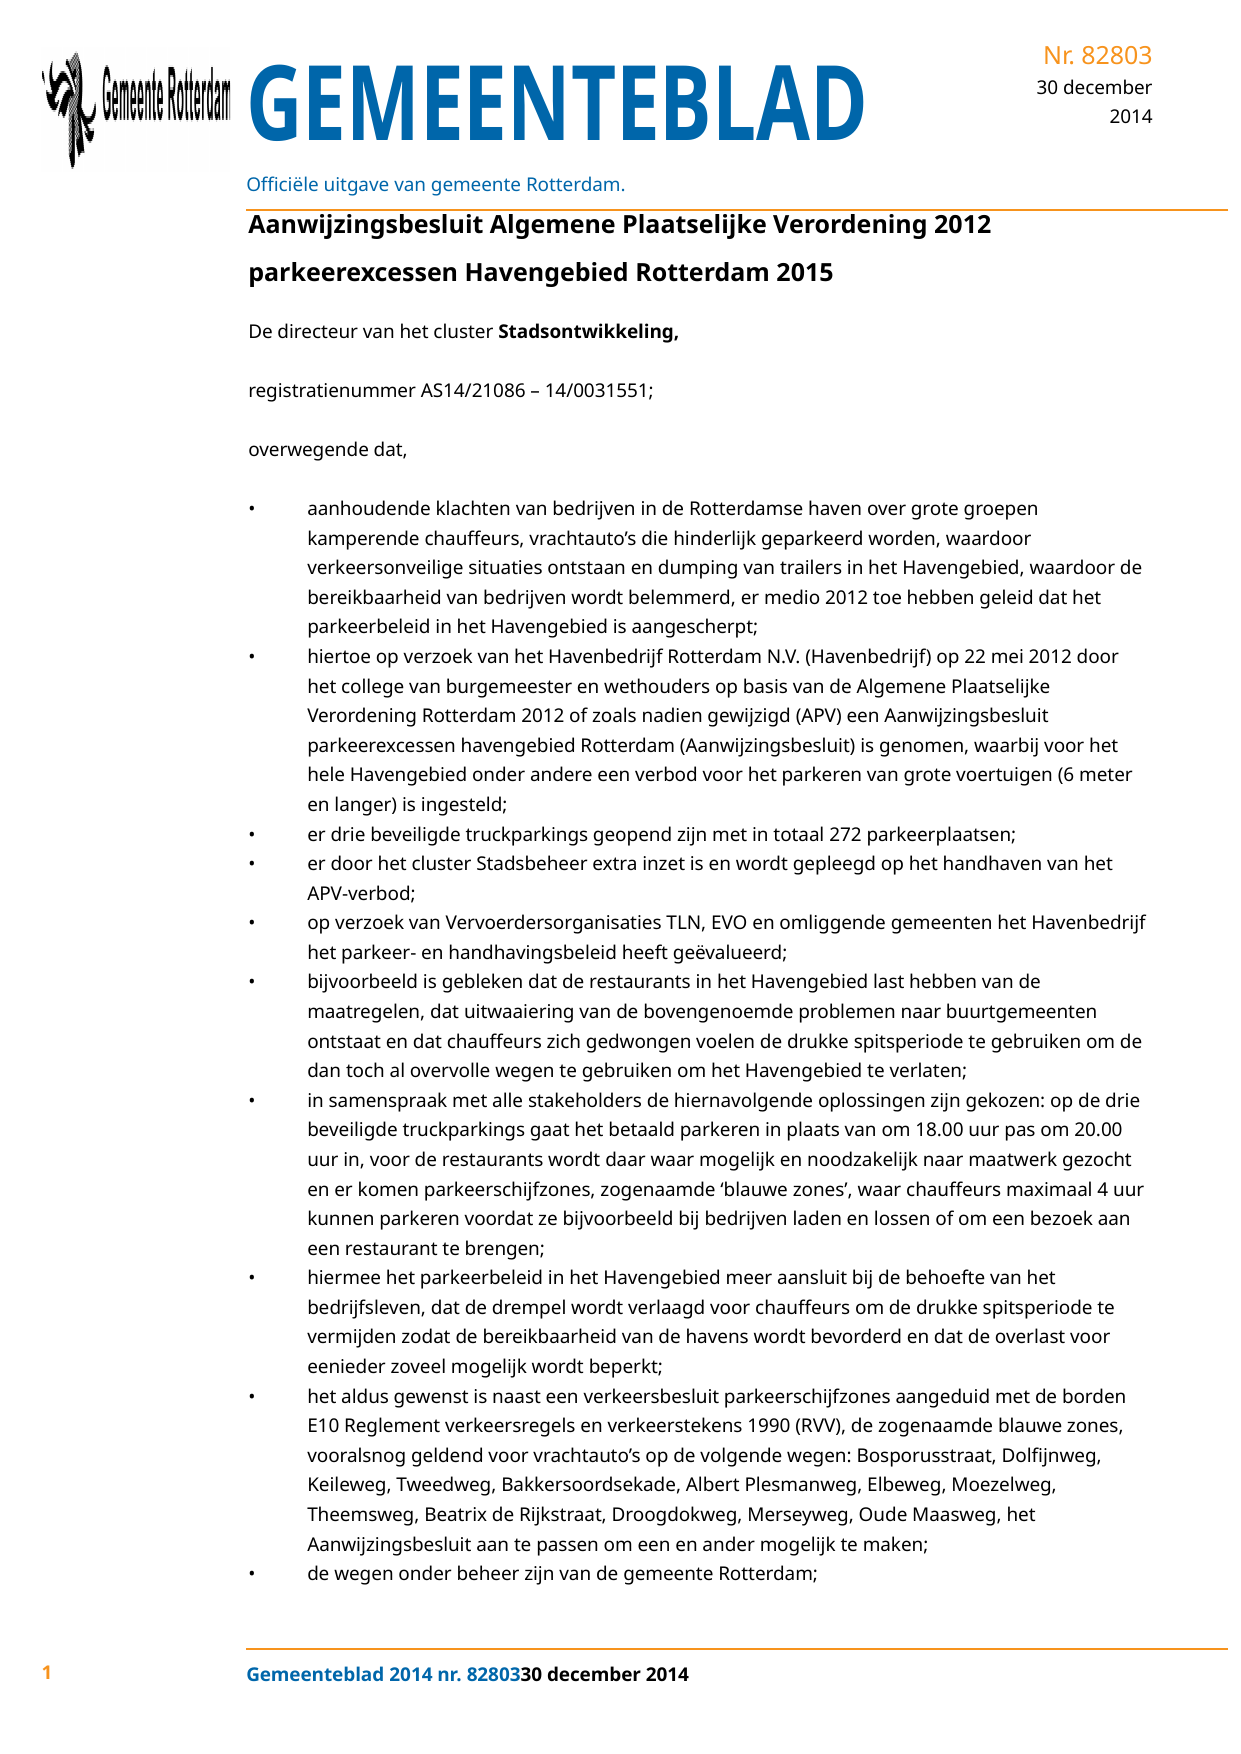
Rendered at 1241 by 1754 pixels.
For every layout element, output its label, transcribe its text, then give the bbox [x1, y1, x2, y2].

list hiertoe op verzoek van het Havenbedrijf Rotterdam N.V. (Havenbedrijf) op 22 mei 2012 door het college van burgemeester en wethouders op basis van de Algemene Plaatselijke Verordening Rotterdam 2012 of zoals nadien gewijzigd (APV) een Aanwijzingsbesluit parkeerexcessen havengebied Rotterdam (Aanwijzingsbesluit) is genomen, waarbij voor het hele Havengebied onder andere een verbod voor het parkeren van grote voertuigen (6 meter en langer) is ingesteld; [248, 643, 1152, 817]
text overwegende dat, [248, 436, 1152, 462]
list hiermee het parkeerbeleid in het Havengebied meer aansluit bij de behoefte van het bedrijfsleven, dat de drempel wordt verlaagd voor chauffeurs om de drukke spitsperiode te vermijden zodat de bereikbaarheid van de havens wordt bevorderd en dat de overlast voor eenieder zoveel mogelijk wordt beperkt; [248, 1264, 1152, 1379]
text De directeur van het cluster Stadsontwikkeling, [248, 318, 1152, 344]
picture [41, 47, 231, 172]
list de wegen onder beheer zijn van de gemeente Rotterdam; [248, 1560, 1152, 1586]
list aanhoudende klachten van bedrijven in de Rotterdamse haven over grote groepen kamperende chauffeurs, vrachtauto’s die hinderlijk geparkeerd worden, waardoor verkeersonveilige situaties ontstaan en dumping van trailers in het Havengebied, waardoor de bereikbaarheid van bedrijven wordt belemmerd, er medio 2012 toe hebben geleid dat het parkeerbeleid in het Havengebied is aangescherpt; [248, 495, 1152, 639]
list er drie beveiligde truckparkings geopend zijn met in totaal 272 parkeerplaatsen; [248, 821, 1152, 847]
list er door het cluster Stadsbeheer extra inzet is en wordt gepleegd op het handhaven van het APV-verbod; [248, 850, 1152, 906]
text registratienummer AS14/21086 – 14/0031551; [248, 377, 1152, 403]
list in samenspraak met alle stakeholders de hiernavolgende oplossingen zijn gekozen: op de drie beveiligde truckparkings gaat het betaald parkeren in plaats van om 18.00 uur pas om 20.00 uur in, voor de restaurants wordt daar waar mogelijk en noodzakelijk naar maatwerk gezocht en er komen parkeerschijfzones, zogenaamde ‘blauwe zones’, waar chauffeurs maximaal 4 uur kunnen parkeren voordat ze bijvoorbeeld bij bedrijven laden en lossen of om een bezoek aan een restaurant te brengen; [248, 1087, 1152, 1261]
list op verzoek van Vervoerdersorganisaties TLN, EVO en omliggende gemeenten het Havenbedrijf het parkeer- en handhavingsbeleid heeft geëvalueerd; [248, 909, 1152, 965]
list bijvoorbeeld is gebleken dat de restaurants in het Havengebied last hebben van de maatregelen, dat uitwaaiering van de bovengenoemde problemen naar buurtgemeenten ontstaat en dat chauffeurs zich gedwongen voelen de drukke spitsperiode te gebruiken om de dan toch al overvolle wegen te gebruiken om het Havengebied te verlaten; [248, 969, 1152, 1083]
list het aldus gewenst is naast een verkeersbesluit parkeerschijfzones aangeduid met de borden E10 Reglement verkeersregels en verkeerstekens 1990 (RVV), de zogenaamde blauwe zones, vooralsnog geldend voor vrachtauto’s op de volgende wegen: Bosporusstraat, Dolfijnweg, Keileweg, Tweedweg, Bakkersoordsekade, Albert Plesmanweg, Elbeweg, Moezelweg, Theemsweg, Beatrix de Rijkstraat, Droogdokweg, Merseyweg, Oude Maasweg, het Aanwijzingsbesluit aan te passen om een en ander mogelijk te maken; [248, 1383, 1152, 1557]
text Aanwijzingsbesluit Algemene Plaatselijke Verordening 2012 parkeerexcessen Havengebied Rotterdam 2015 [248, 211, 1152, 288]
